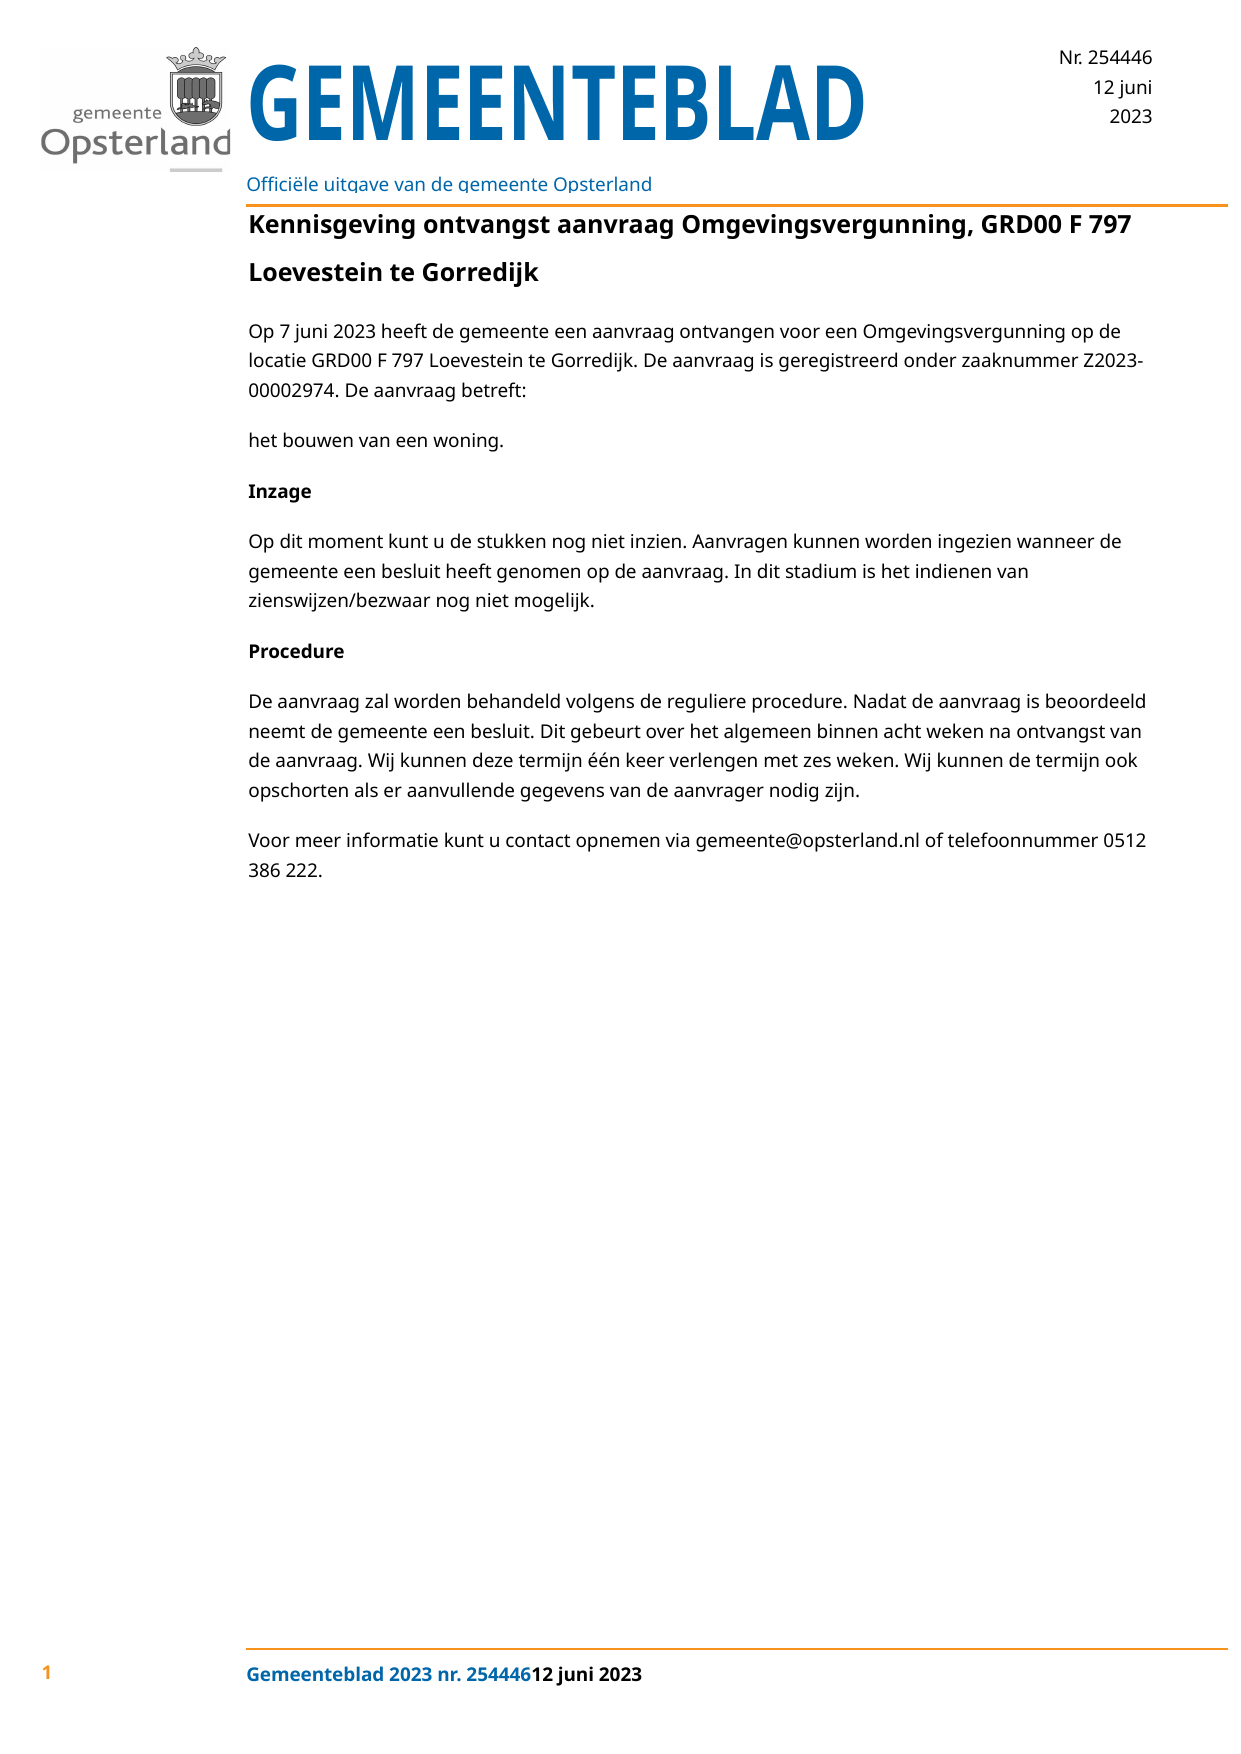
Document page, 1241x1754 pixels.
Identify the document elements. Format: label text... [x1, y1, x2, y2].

text Op dit moment kunt u de stukken nog niet inzien. Aanvragen kunnen worden ingezien wanneer de gemeente een besluit heeft genomen op de aanvraag. In dit stadium is het indienen van zienswijzen/bezwaar nog niet mogelijk. [248, 528, 1152, 613]
text De aanvraag zal worden behandeld volgens de reguliere procedure. Nadat de aanvraag is beoordeeld neemt de gemeente een besluit. Dit gebeurt over het algemeen binnen acht weken na ontvangst van de aanvraag. Wij kunnen deze termijn één keer verlengen met zes weken. Wij kunnen de termijn ook opschorten als er aanvullende gegevens van de aanvrager nodig zijn. [248, 688, 1152, 803]
text Procedure [248, 638, 1152, 664]
text Inzage [248, 478, 1152, 504]
text Kennisgeving ontvangst aanvraag Omgevingsvergunning, GRD00 F 797 Loevestein te Gorredijk [248, 207, 1152, 288]
text Voor meer informatie kunt u contact opnemen via gemeente@opsterland.nl of telefoonnummer 0512 386 222. [248, 827, 1152, 883]
text Op 7 juni 2023 heeft de gemeente een aanvraag ontvangen voor een Omgevingsvergunning op de locatie GRD00 F 797 Loevestein te Gorredijk. De aanvraag is geregistreerd onder zaaknummer Z2023-00002974. De aanvraag betreft: [248, 318, 1152, 403]
text het bouwen van een woning. [248, 427, 1152, 453]
picture [41, 47, 231, 172]
